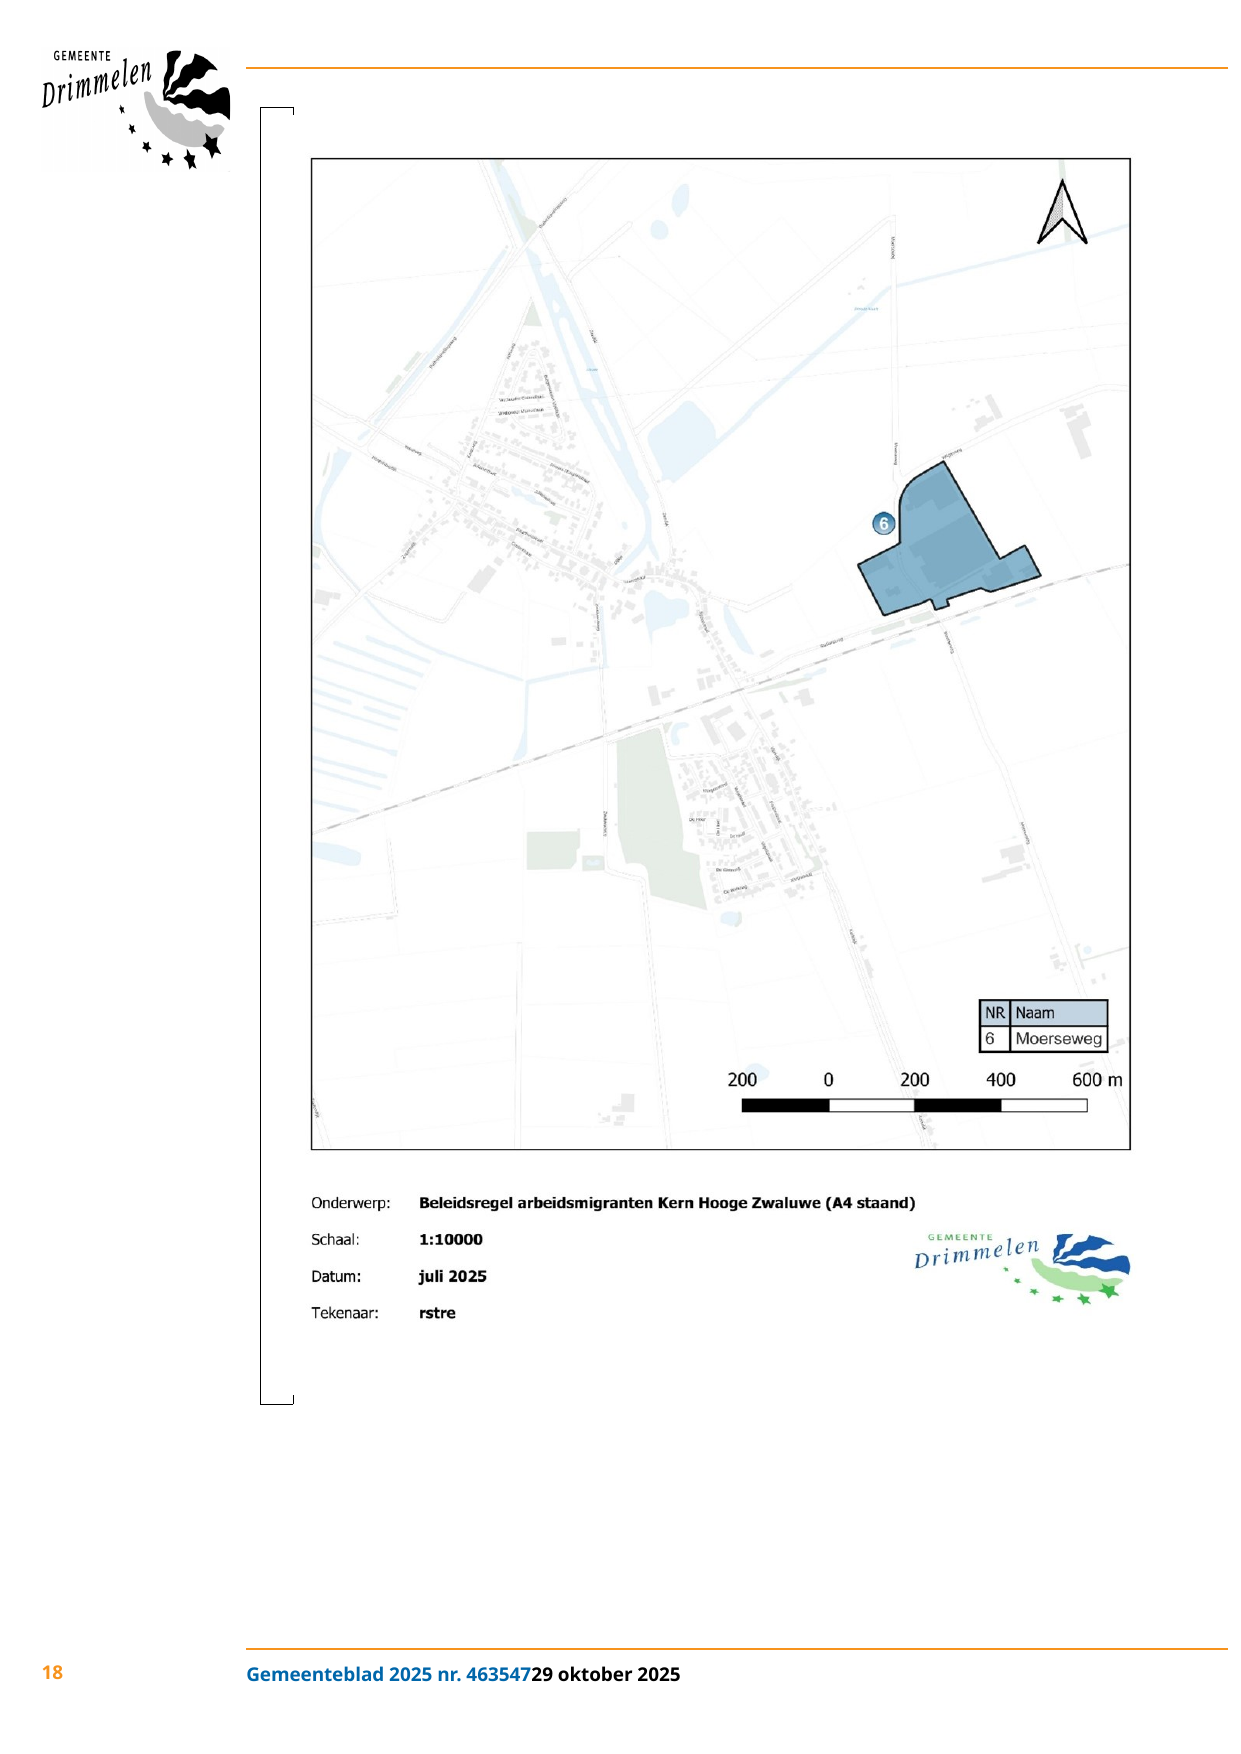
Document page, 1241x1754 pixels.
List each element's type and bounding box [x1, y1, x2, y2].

picture [268, 115, 1173, 1395]
picture [41, 47, 231, 172]
